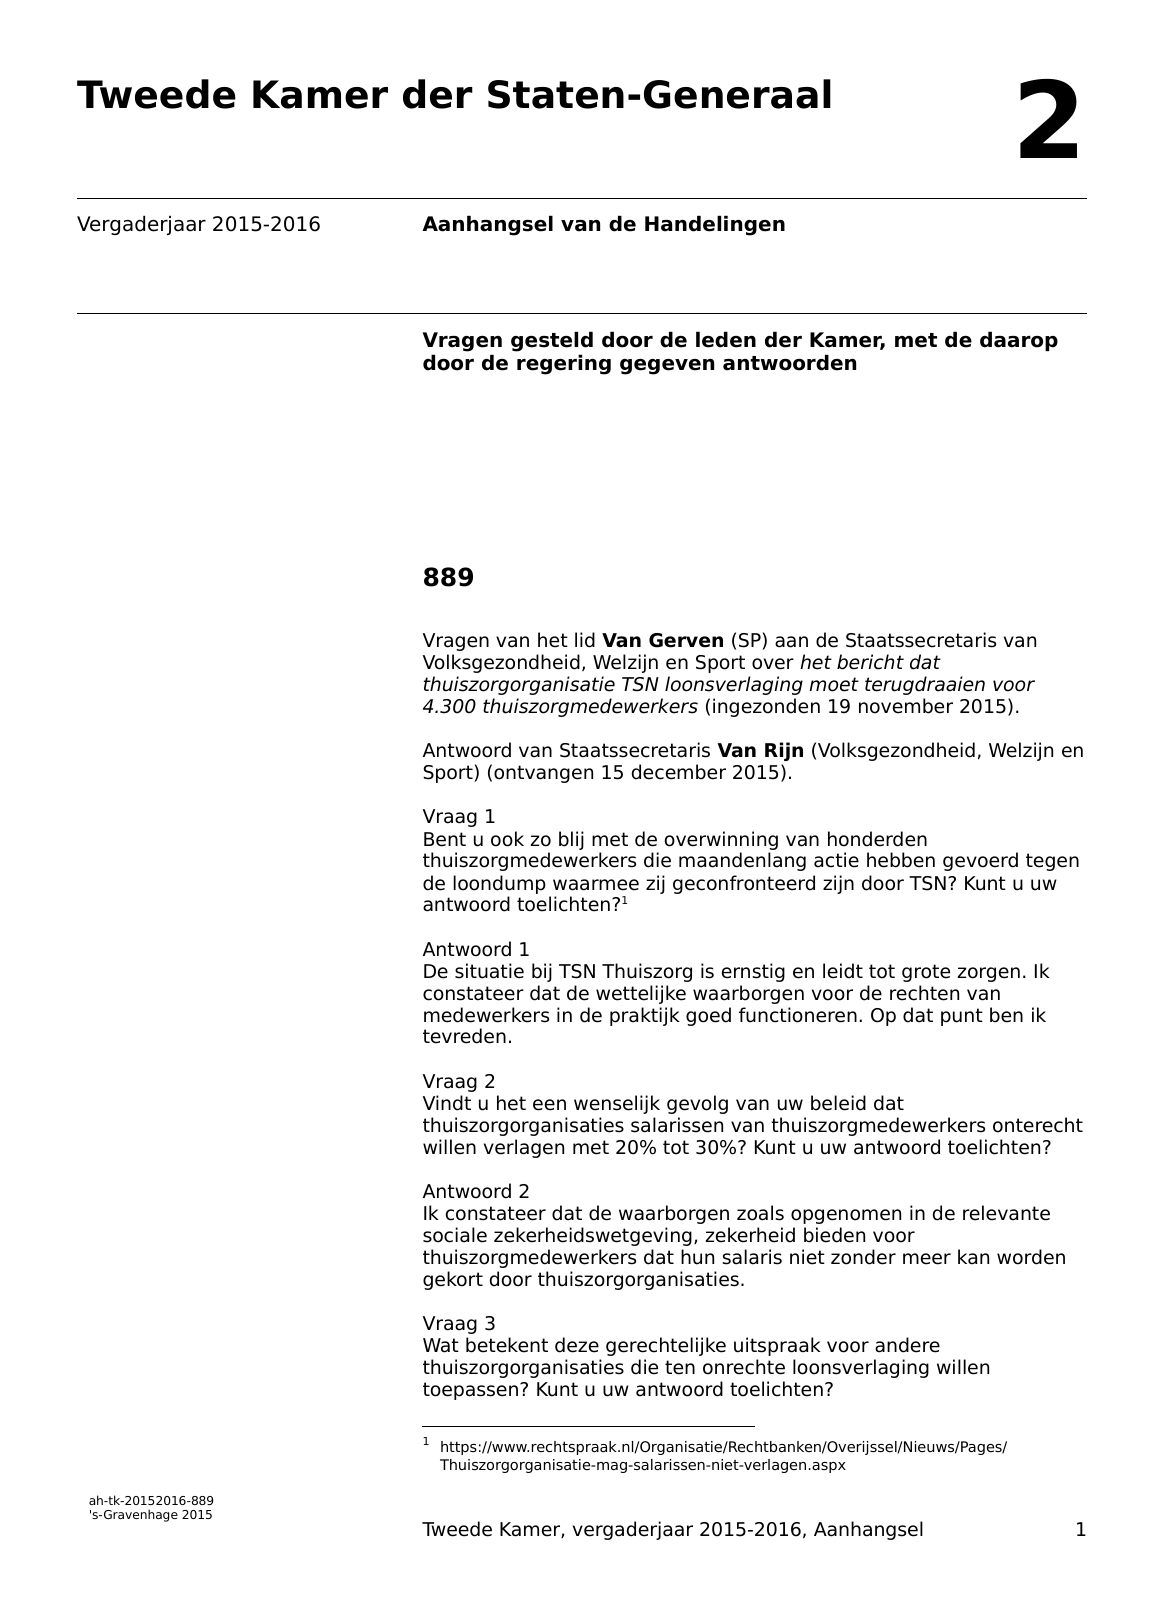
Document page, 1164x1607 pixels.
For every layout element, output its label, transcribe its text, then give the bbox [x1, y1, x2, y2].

table_cell [77, 314, 422, 375]
text Antwoord 2 [422, 1181, 1087, 1203]
text 's-Gravenhage 2015 [88, 1508, 323, 1522]
text Vragen van het lid Van Gerven (SP) aan de Staatssecretaris van Volksgezondheid, Welzijn en Sport over het bericht dat thuiszorgorganisatie TSN loonsverlaging moet terugdraaien voor 4.300 thuiszorgmedewerkers (ingezonden 19 november 2015). [422, 630, 1087, 718]
table_cell Vragen gesteld door de leden der Kamer, met de daarop door de regering gegeven antwoorden [422, 314, 1087, 375]
text Vraag 1 [422, 806, 1087, 828]
table_header Tweede Kamer der Staten-Generaal [77, 59, 886, 198]
table_header 2 [886, 59, 1087, 198]
text De situatie bij TSN Thuiszorg is ernstig en leidt tot grote zorgen. Ik constateer dat de wettelijke waarborgen voor de rechten van medewerkers in de praktijk goed functioneren. Op dat punt ben ik tevreden. [422, 961, 1087, 1048]
text 889 [422, 563, 1087, 592]
text Vraag 2 [422, 1071, 1087, 1093]
table_cell Vergaderjaar 2015-2016 [77, 199, 422, 313]
text Antwoord 1 [422, 938, 1087, 961]
text Antwoord van Staatssecretaris Van Rijn (Volksgezondheid, Welzijn en Sport) (ontvangen 15 december 2015). [422, 740, 1087, 784]
text https://www.rechtspraak.nl/Organisatie/Rechtbanken/Overijssel/Nieuws/Pages/Thuiszorgorganisatie-mag-salarissen-niet-verlagen.aspx [422, 1435, 1087, 1474]
text Vraag 3 [422, 1313, 1087, 1335]
text Bent u ook zo blij met de overwinning van honderden thuiszorgmedewerkers die maandenlang actie hebben gevoerd tegen de loondump waarmee zij geconfronteerd zijn door TSN? Kunt u uw antwoord toelichten? [422, 828, 1087, 916]
text Wat betekent deze gerechtelijke uitspraak voor andere thuiszorgorganisaties die ten onrechte loonsverlaging willen toepassen? Kunt u uw antwoord toelichten? [422, 1335, 1087, 1401]
table_cell Aanhangsel van de Handelingen [422, 199, 1087, 313]
text ah-tk-20152016-889 [88, 1494, 323, 1508]
text Vindt u het een wenselijk gevolg van uw beleid dat thuiszorgorganisaties salarissen van thuiszorgmedewerkers onterecht willen verlagen met 20% tot 30%? Kunt u uw antwoord toelichten? [422, 1093, 1087, 1158]
text Ik constateer dat de waarborgen zoals opgenomen in de relevante sociale zekerheidswetgeving, zekerheid bieden voor thuiszorgmedewerkers dat hun salaris niet zonder meer kan worden gekort door thuiszorgorganisaties. [422, 1203, 1087, 1291]
